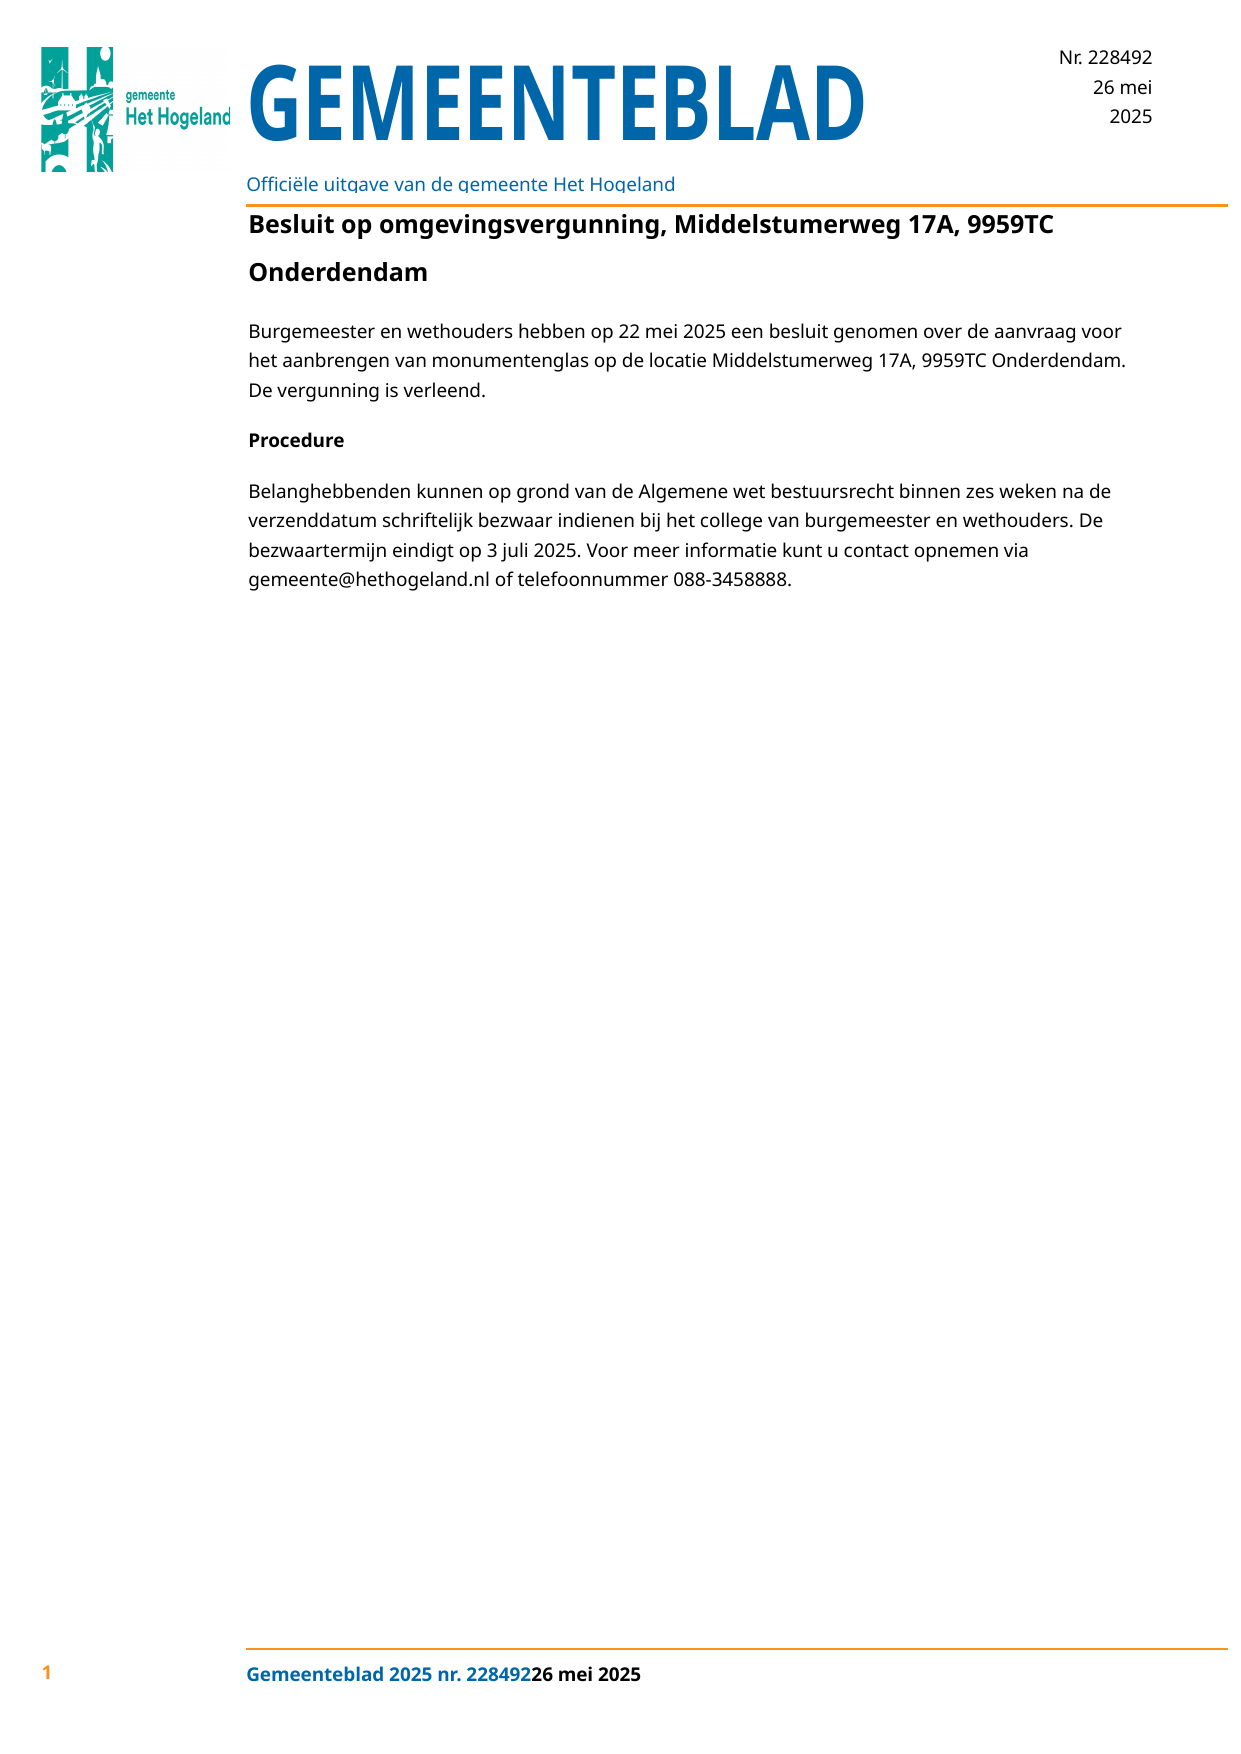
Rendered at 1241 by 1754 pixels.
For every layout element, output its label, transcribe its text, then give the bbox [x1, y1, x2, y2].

text Procedure [248, 427, 1152, 453]
text Burgemeester en wethouders hebben op 22 mei 2025 een besluit genomen over de aanvraag voor het aanbrengen van monumentenglas op de locatie Middelstumerweg 17A, 9959TC Onderdendam. De vergunning is verleend. [248, 318, 1152, 403]
text Belanghebbenden kunnen op grond van de Algemene wet bestuursrecht binnen zes weken na de verzenddatum schriftelijk bezwaar indienen bij het college van burgemeester en wethouders. De bezwaartermijn eindigt op 3 juli 2025. Voor meer informatie kunt u contact opnemen via gemeente@hethogeland.nl of telefoonnummer 088-3458888. [248, 478, 1152, 592]
text Besluit op omgevingsvergunning, Middelstumerweg 17A, 9959TC Onderdendam [248, 207, 1152, 288]
picture [41, 47, 231, 172]
